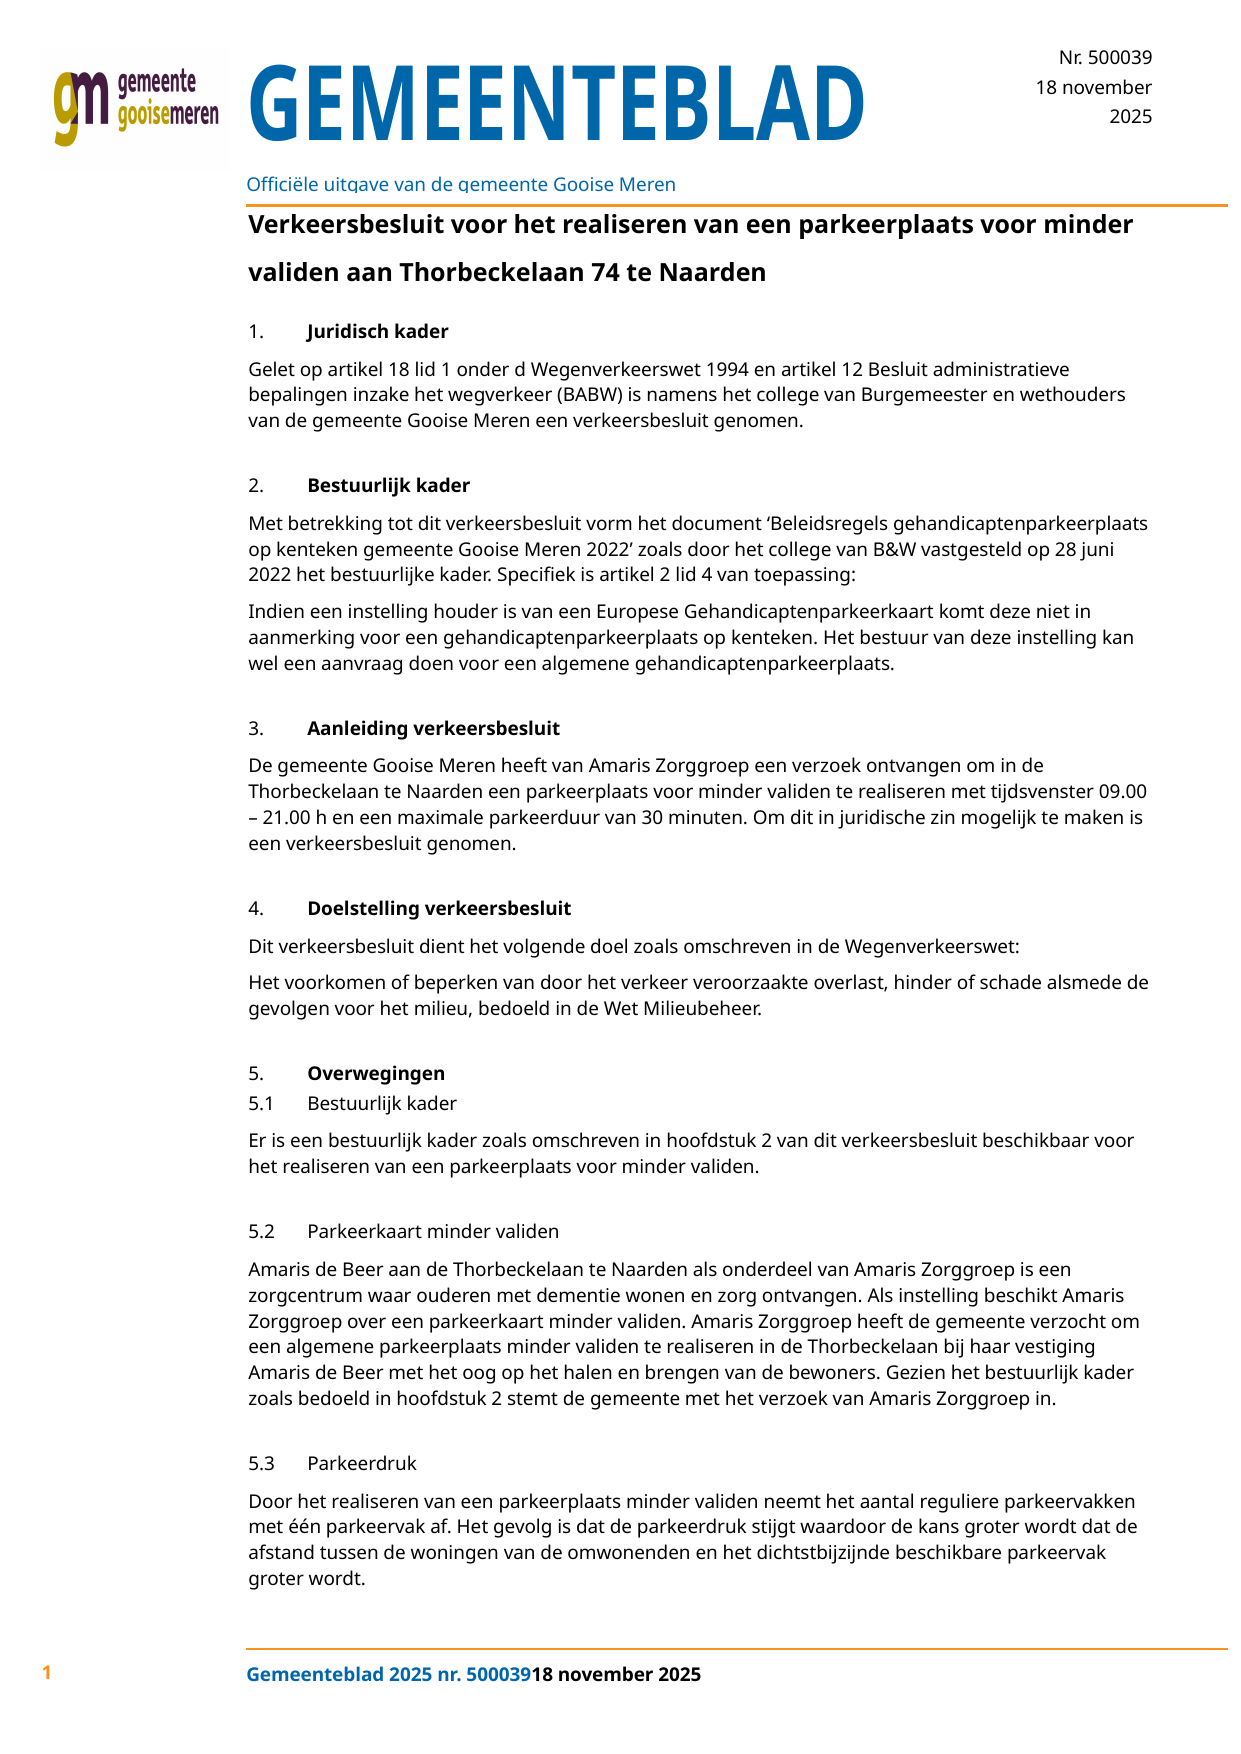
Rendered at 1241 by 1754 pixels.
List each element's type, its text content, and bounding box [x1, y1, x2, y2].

list Overwegingen [248, 1060, 1152, 1086]
text Met betrekking tot dit verkeersbesluit vorm het document ‘Beleidsregels gehandicaptenparkeerplaats op kenteken gemeente Gooise Meren 2022’ zoals door het college van B&W vastgesteld op 28 juni 2022 het bestuurlijke kader. Specifiek is artikel 2 lid 4 van toepassing: [248, 510, 1152, 587]
text Er is een bestuurlijk kader zoals omschreven in hoofdstuk 2 van dit verkeersbesluit beschikbaar voor het realiseren van een parkeerplaats voor minder validen. [248, 1128, 1152, 1179]
picture [41, 47, 231, 172]
list Juridisch kader [248, 318, 1152, 344]
list Doelstelling verkeersbesluit [248, 895, 1152, 921]
text Het voorkomen of beperken van door het verkeer veroorzaakte overlast, hinder of schade alsmede de gevolgen voor het milieu, bedoeld in de Wet Milieubeheer. [248, 969, 1152, 1021]
text De gemeente Gooise Meren heeft van Amaris Zorggroep een verzoek ontvangen om in de Thorbeckelaan te Naarden een parkeerplaats voor minder validen te realiseren met tijdsvenster 09.00 – 21.00 h en een maximale parkeerduur van 30 minuten. Om dit in juridische zin mogelijk te maken is een verkeersbesluit genomen. [248, 753, 1152, 856]
text Dit verkeersbesluit dient het volgende doel zoals omschreven in de Wegenverkeerswet: [248, 933, 1152, 958]
list Bestuurlijk kader [248, 1090, 1152, 1116]
list Bestuurlijk kader [248, 472, 1152, 498]
list Parkeerdruk [248, 1450, 1152, 1476]
text Verkeersbesluit voor het realiseren van een parkeerplaats voor minder validen aan Thorbeckelaan 74 te Naarden [248, 207, 1152, 288]
text Indien een instelling houder is van een Europese Gehandicaptenparkeerkaart komt deze niet in aanmerking voor een gehandicaptenparkeerplaats op kenteken. Het bestuur van deze instelling kan wel een aanvraag doen voor een algemene gehandicaptenparkeerplaats. [248, 598, 1152, 676]
text Amaris de Beer aan de Thorbeckelaan te Naarden als onderdeel van Amaris Zorggroep is een zorgcentrum waar ouderen met dementie wonen en zorg ontvangen. Als instelling beschikt Amaris Zorggroep over een parkeerkaart minder validen. Amaris Zorggroep heeft de gemeente verzocht om een algemene parkeerplaats minder validen te realiseren in de Thorbeckelaan bij haar vestiging Amaris de Beer met het oog op het halen en brengen van de bewoners. Gezien het bestuurlijk kader zoals bedoeld in hoofdstuk 2 stemt de gemeente met het verzoek van Amaris Zorggroep in. [248, 1256, 1152, 1411]
text Gelet op artikel 18 lid 1 onder d Wegenverkeerswet 1994 en artikel 12 Besluit administratieve bepalingen inzake het wegverkeer (BABW) is namens het college van Burgemeester en wethouders van de gemeente Gooise Meren een verkeersbesluit genomen. [248, 356, 1152, 433]
text Door het realiseren van een parkeerplaats minder validen neemt het aantal reguliere parkeervakken met één parkeervak af. Het gevolg is dat de parkeerdruk stijgt waardoor de kans groter wordt dat de afstand tussen de woningen van de omwonenden en het dichtstbijzijnde beschikbare parkeervak groter wordt. [248, 1488, 1152, 1591]
list Parkeerkaart minder validen [248, 1218, 1152, 1244]
list Aanleiding verkeersbesluit [248, 715, 1152, 741]
